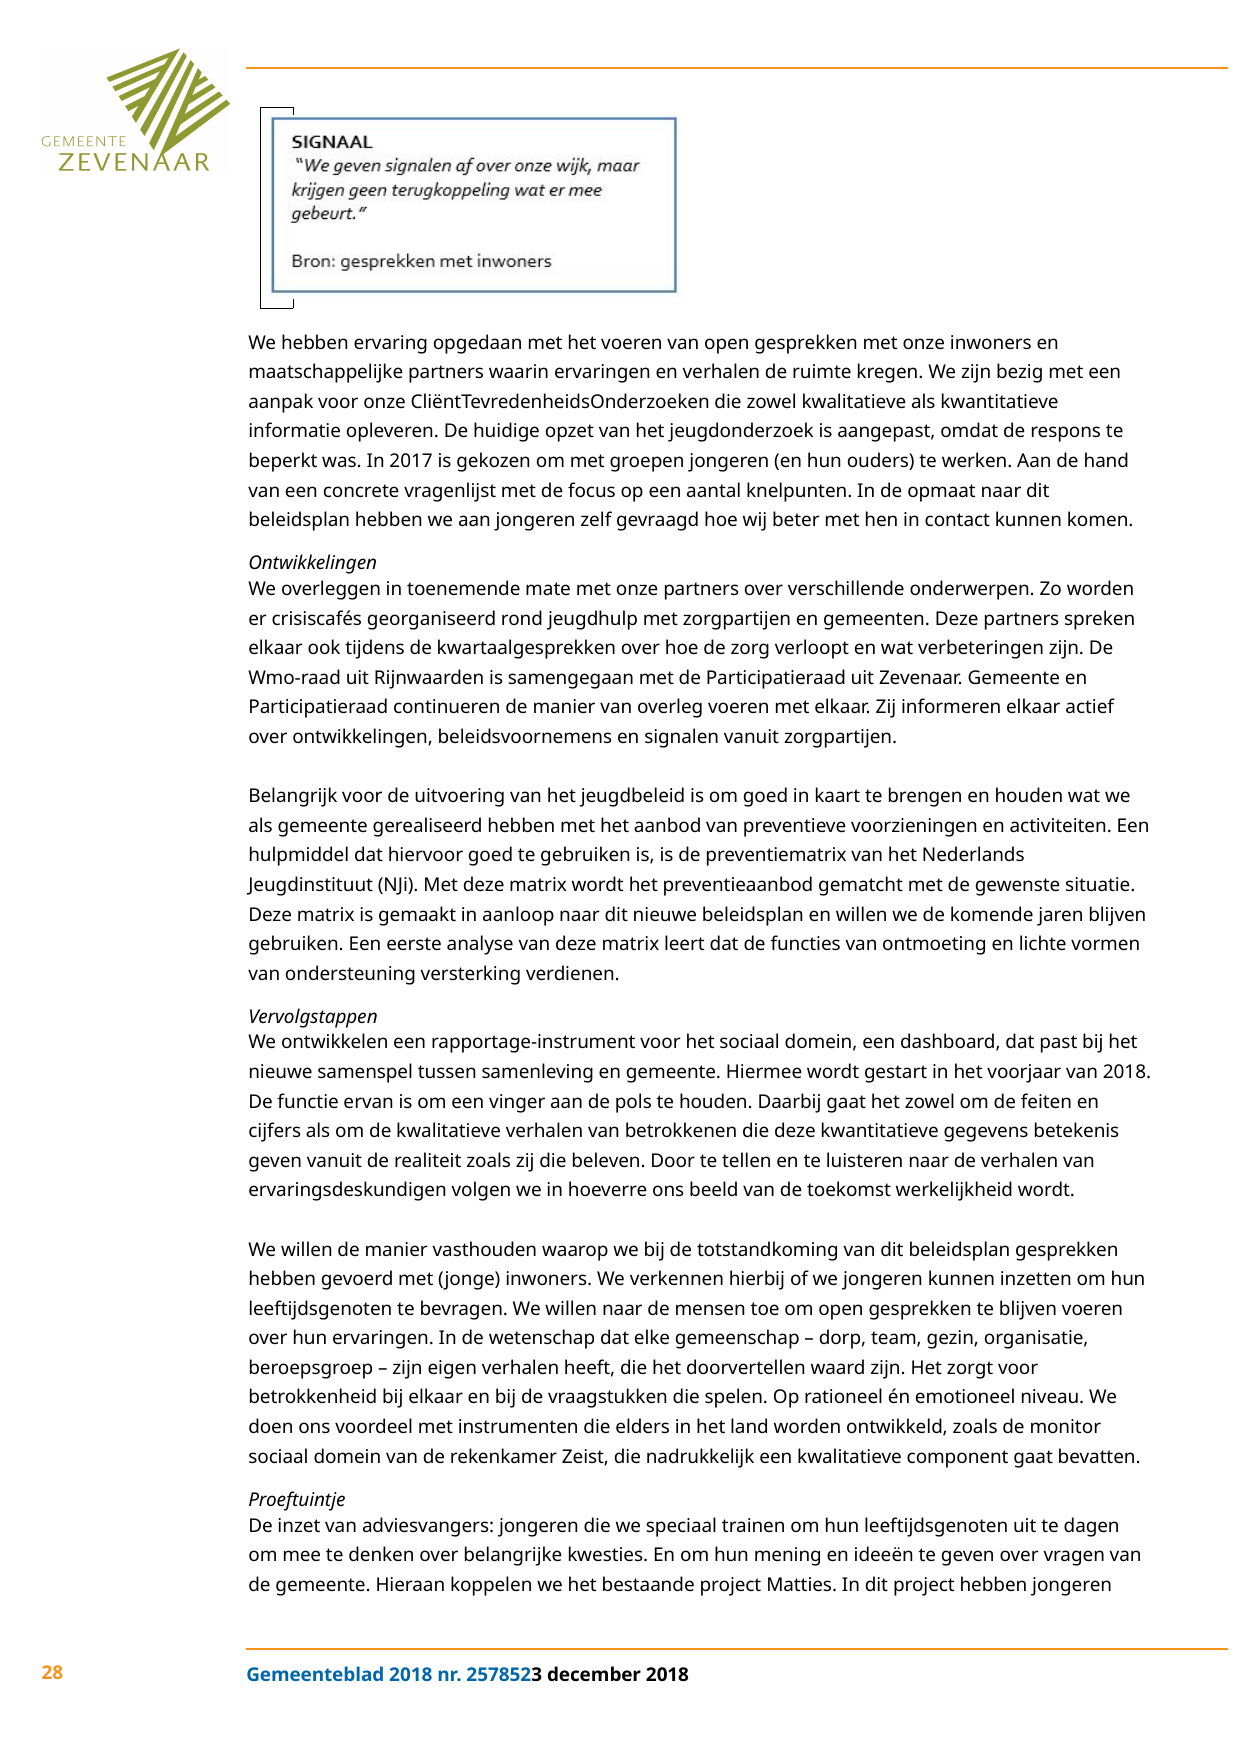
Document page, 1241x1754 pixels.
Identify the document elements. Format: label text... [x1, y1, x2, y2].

text Vervolgstappen [248, 1003, 1152, 1029]
text We willen de manier vasthouden waarop we bij de totstandkoming van dit beleidsplan gesprekken hebben gevoerd met (jonge) inwoners. We verkennen hierbij of we jongeren kunnen inzetten om hun leeftijdsgenoten te bevragen. We willen naar de mensen toe om open gesprekken te blijven voeren over hun ervaringen. In de wetenschap dat elke gemeenschap – dorp, team, gezin, organisatie, beroepsgroep – zijn eigen verhalen heeft, die het doorvertellen waard zijn. Het zorgt voor betrokkenheid bij elkaar en bij de vraagstukken die spelen. Op rationeel én emotioneel niveau. We doen ons voordeel met instrumenten die elders in het land worden ontwikkeld, zoals de monitor sociaal domein van de rekenkamer Zeist, die nadrukkelijk een kwalitatieve component gaat bevatten. [248, 1236, 1152, 1469]
picture [41, 47, 231, 172]
text Belangrijk voor de uitvoering van het jeugdbeleid is om goed in kaart te brengen en houden wat we als gemeente gerealiseerd hebben met het aanbod van preventieve voorzieningen en activiteiten. Een hulpmiddel dat hiervoor goed te gebruiken is, is de preventiematrix van het Nederlands Jeugdinstituut (NJi). Met deze matrix wordt het preventieaanbod gematcht met de gewenste situatie. Deze matrix is gemaakt in aanloop naar dit nieuwe beleidsplan en willen we de komende jaren blijven gebruiken. Een eerste analyse van deze matrix leert dat de functies van ontmoeting en lichte vormen van ondersteuning versterking verdienen. [248, 782, 1152, 986]
text De inzet van adviesvangers: jongeren die we speciaal trainen om hun leeftijdsgenoten uit te dagen om mee te denken over belangrijke kwesties. En om hun mening en ideeën te geven over vragen van de gemeente. Hieraan koppelen we het bestaande project Matties. In dit project hebben jongeren [248, 1512, 1152, 1597]
text We hebben ervaring opgedaan met het voeren van open gesprekken met onze inwoners en maatschappelijke partners waarin ervaringen en verhalen de ruimte kregen. We zijn bezig met een aanpak voor onze CliëntTevredenheidsOnderzoeken die zowel kwalitatieve als kwantitatieve informatie opleveren. De huidige opzet van het jeugdonderzoek is aangepast, omdat de respons te beperkt was. In 2017 is gekozen om met groepen jongeren (en hun ouders) te werken. Aan de hand van een concrete vragenlijst met de focus op een aantal knelpunten. In de opmaat naar dit beleidsplan hebben we aan jongeren zelf gevraagd hoe wij beter met hen in contact kunnen komen. [248, 329, 1152, 532]
text We ontwikkelen een rapportage-instrument voor het sociaal domein, een dashboard, dat past bij het nieuwe samenspel tussen samenleving en gemeente. Hiermee wordt gestart in het voorjaar van 2018. De functie ervan is om een vinger aan de pols te houden. Daarbij gaat het zowel om de feiten en cijfers als om de kwalitatieve verhalen van betrokkenen die deze kwantitatieve gegevens betekenis geven vanuit de realiteit zoals zij die beleven. Door te tellen en te luisteren naar de verhalen van ervaringsdeskundigen volgen we in hoeverre ons beeld van de toekomst werkelijkheid wordt. [248, 1029, 1152, 1202]
text We overleggen in toenemende mate met onze partners over verschillende onderwerpen. Zo worden er crisiscafés georganiseerd rond jeugdhulp met zorgpartijen en gemeenten. Deze partners spreken elkaar ook tijdens de kwartaalgesprekken over hoe de zorg verloopt en wat verbeteringen zijn. De Wmo-raad uit Rijnwaarden is samengegaan met de Participatieraad uit Zevenaar. Gemeente en Participatieraad continueren de manier van overleg voeren met elkaar. Zij informeren elkaar actief over ontwikkelingen, beleidsvoornemens en signalen vanuit zorgpartijen. [248, 575, 1152, 749]
picture [268, 115, 683, 299]
text Ontwikkelingen [248, 549, 1152, 575]
text Proeftuintje [248, 1486, 1152, 1512]
